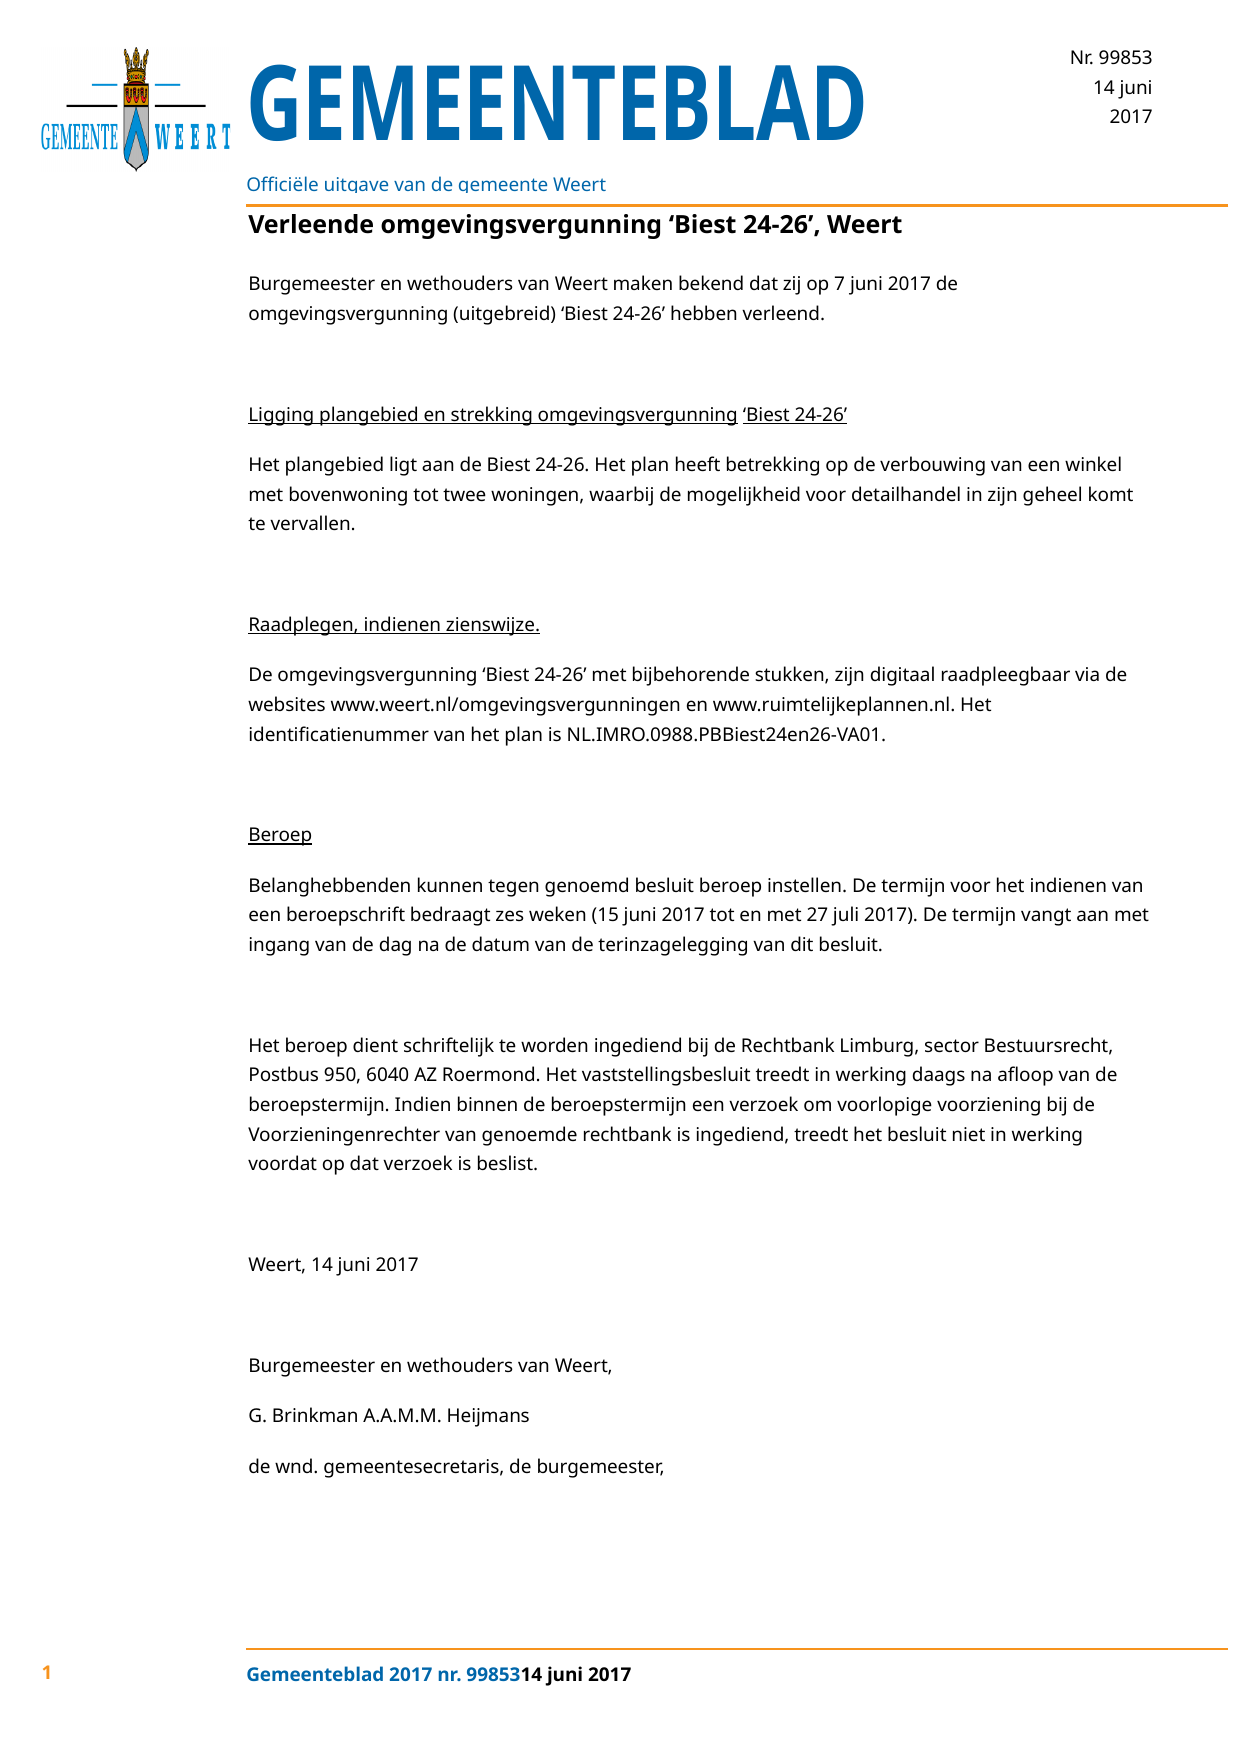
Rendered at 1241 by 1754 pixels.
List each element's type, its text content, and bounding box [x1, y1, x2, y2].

picture [41, 47, 231, 172]
text G. Brinkman A.A.M.M. Heijmans [248, 1402, 1152, 1428]
text Het beroep dient schriftelijk te worden ingediend bij de Rechtbank Limburg, sector Bestuursrecht, Post­bus 950, 6040 AZ Roermond. Het vaststellingsbesluit treedt in werking daags na afloop van de beroepstermijn. Indien binnen de beroepstermijn een verzoek om voorlopige voorziening bij de Voorzieningenrechter van genoemde rechtbank is ingediend, treedt het besluit niet in werking voordat op dat verzoek is beslist. [248, 1032, 1152, 1176]
text Weert, 14 juni 2017 [248, 1251, 1152, 1277]
text Beroep [248, 822, 1152, 847]
text Het plangebied ligt aan de Biest 24-26. Het plan heeft betrekking op de verbouwing van een winkel met bovenwoning tot twee woningen, waarbij de mogelijkheid voor detailhandel in zijn geheel komt te vervallen. [248, 451, 1152, 536]
text De omgevingsvergunning ‘Biest 24-26’ met bijbehorende stukken, zijn digitaal raadpleegbaar via de websites www.weert.nl/omgevingsvergunningen en www.ruimtelijkeplannen.nl. Het identificatienummer van het plan is NL.IMRO.0988.PBBiest24en26-VA01. [248, 662, 1152, 746]
text Verleende omgevingsvergunning ‘Biest 24-26’, Weert [248, 207, 1152, 241]
text Burgemeester en wethouders van Weert maken bekend dat zij op 7 juni 2017 de omgevingsvergunning (uitgebreid) ‘Biest 24-26’ hebben verleend. [248, 270, 1152, 326]
text Burgemeester en wethouders van Weert, [248, 1352, 1152, 1378]
text de wnd. gemeentesecretaris, de burgemeester, [248, 1453, 1152, 1478]
text Raadplegen, indienen zienswijze. [248, 611, 1152, 637]
text Ligging plangebied en strekking omgevingsvergunning ‘Biest 24-26’ [248, 401, 1152, 426]
text Belanghebbenden kunnen tegen genoemd besluit beroep instellen. De termijn voor het indienen van een beroepschrift bedraagt zes weken (15 juni 2017 tot en met 27 juli 2017). De termijn vangt aan met ingang van de dag na de datum van de terinzagelegging van dit besluit. [248, 872, 1152, 957]
